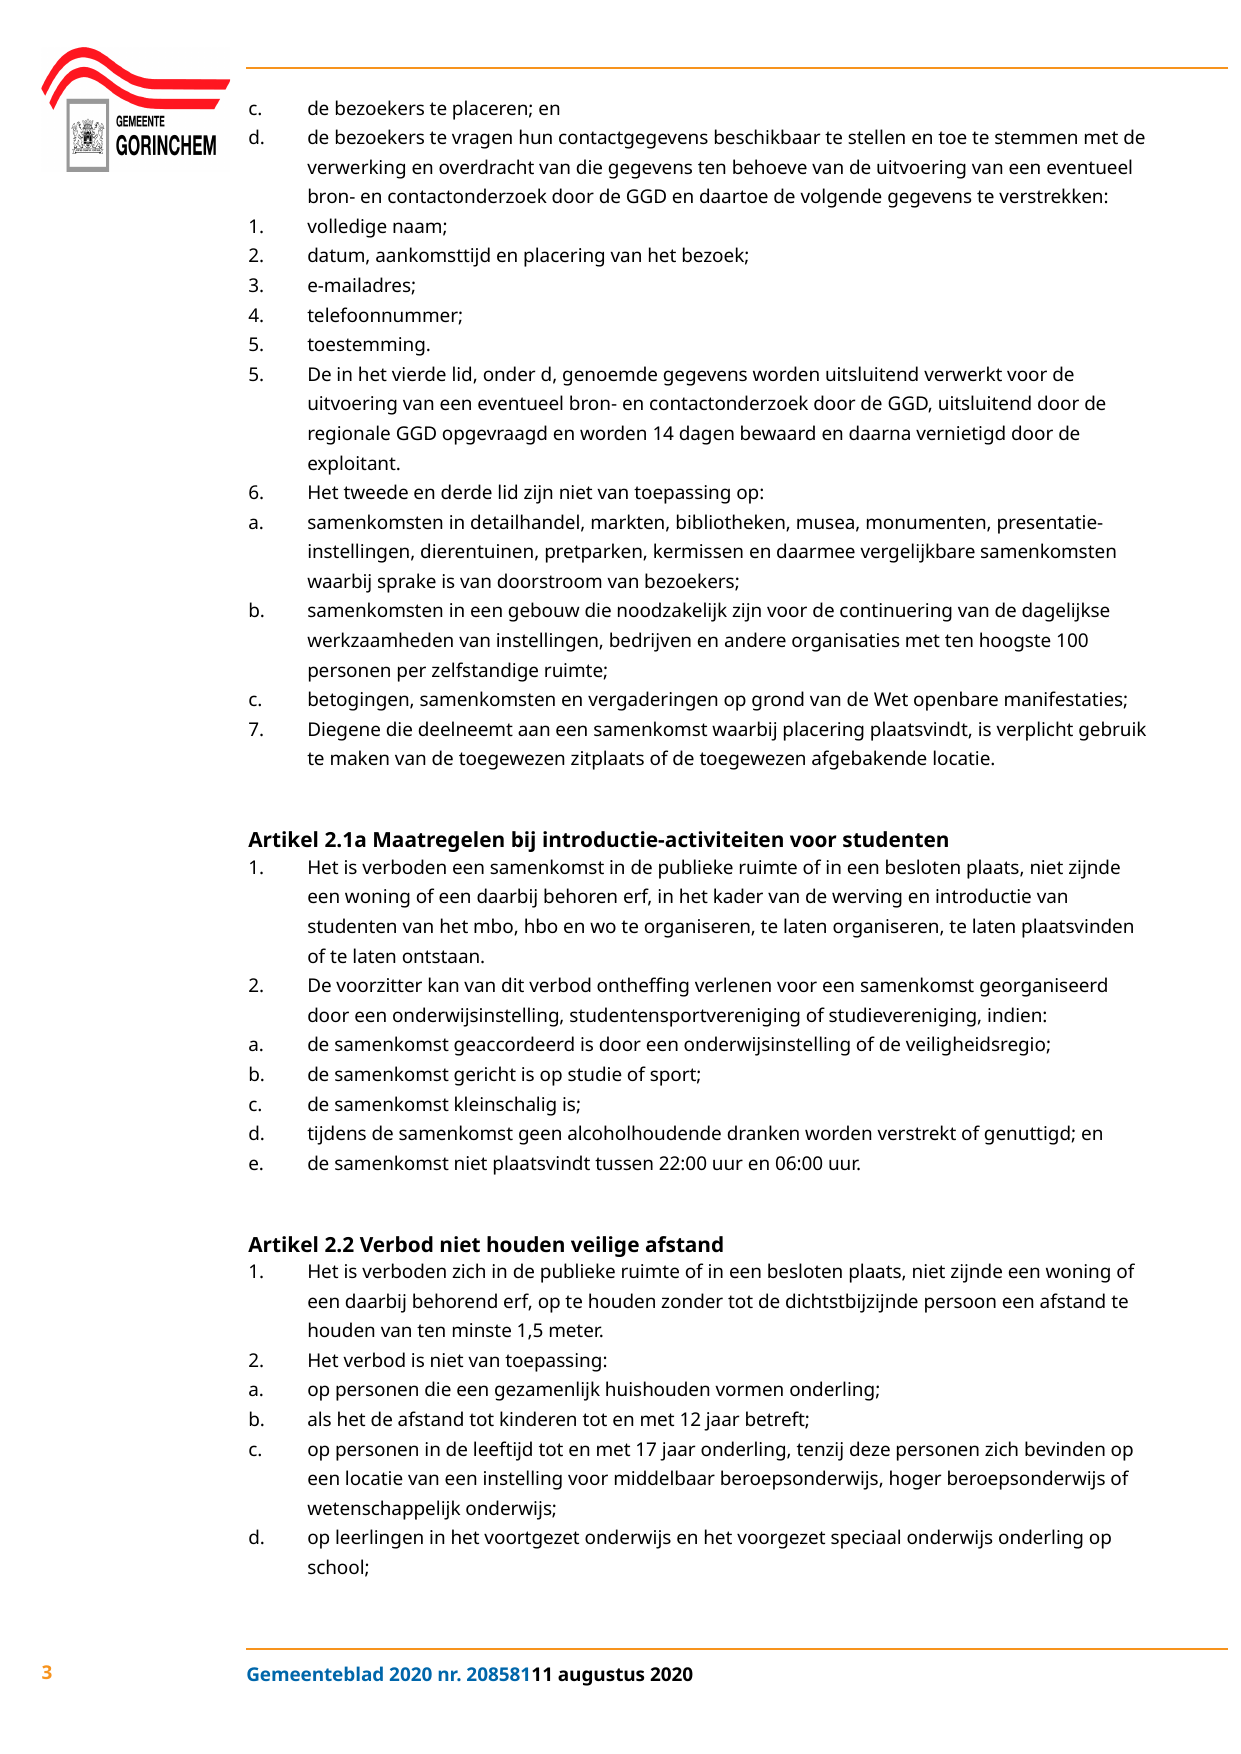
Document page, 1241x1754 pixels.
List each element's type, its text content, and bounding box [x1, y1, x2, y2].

list de samenkomst niet plaatsvindt tussen 22:00 uur en 06:00 uur. [248, 1150, 1152, 1176]
list e-mailadres; [248, 272, 1152, 298]
list Diegene die deelneemt aan een samenkomst waarbij placering plaatsvindt, is verplicht gebruik te maken van de toegewezen zitplaats of de toegewezen afgebakende locatie. [248, 716, 1152, 771]
list op leerlingen in het voortgezet onderwijs en het voorgezet speciaal onderwijs onderling op school; [248, 1524, 1152, 1580]
list De voorzitter kan van dit verbod ontheffing verlenen voor een samenkomst georganiseerd door een onderwijsinstelling, studentensportvereniging of studievereniging, indien: [248, 972, 1152, 1028]
list Het tweede en derde lid zijn niet van toepassing op: [248, 479, 1152, 505]
list Het verbod is niet van toepassing: [248, 1347, 1152, 1373]
list op personen in de leeftijd tot en met 17 jaar onderling, tenzij deze personen zich bevinden op een locatie van een instelling voor middelbaar beroepsonderwijs, hoger beroepsonderwijs of wetenschappelijk onderwijs; [248, 1436, 1152, 1521]
text Artikel 2.1a Maatregelen bij introductie-activiteiten voor studenten [248, 826, 1152, 854]
list samenkomsten in detailhandel, markten, bibliotheken, musea, monumenten, presentatie-instellingen, dierentuinen, pretparken, kermissen en daarmee vergelijkbare samenkomsten waarbij sprake is van doorstroom van bezoekers; [248, 509, 1152, 594]
list volledige naam; [248, 213, 1152, 239]
list Het is verboden een samenkomst in de publieke ruimte of in een besloten plaats, niet zijnde een woning of een daarbij behoren erf, in het kader van de werving en introductie van studenten van het mbo, hbo en wo te organiseren, te laten organiseren, te laten plaatsvinden of te laten ontstaan. [248, 854, 1152, 968]
list toestemming. [248, 331, 1152, 357]
picture [41, 47, 231, 172]
list de bezoekers te vragen hun contactgegevens beschikbaar te stellen en toe te stemmen met de verwerking en overdracht van die gegevens ten behoeve van de uitvoering van een eventueel bron- en contactonderzoek door de GGD en daartoe de volgende gegevens te verstrekken: [248, 124, 1152, 209]
list betogingen, samenkomsten en vergaderingen op grond van de Wet openbare manifestaties; [248, 686, 1152, 712]
list de bezoekers te placeren; en [248, 95, 1152, 121]
text Artikel 2.2 Verbod niet houden veilige afstand [248, 1230, 1152, 1258]
list op personen die een gezamenlijk huishouden vormen onderling; [248, 1377, 1152, 1402]
list Het is verboden zich in de publieke ruimte of in een besloten plaats, niet zijnde een woning of een daarbij behorend erf, op te houden zonder tot de dichtstbijzijnde persoon een afstand te houden van ten minste 1,5 meter. [248, 1258, 1152, 1343]
list samenkomsten in een gebouw die noodzakelijk zijn voor de continuering van de dagelijkse werkzaamheden van instellingen, bedrijven en andere organisaties met ten hoogste 100 personen per zelfstandige ruimte; [248, 598, 1152, 683]
list tijdens de samenkomst geen alcoholhoudende dranken worden verstrekt of genuttigd; en [248, 1120, 1152, 1146]
list als het de afstand tot kinderen tot en met 12 jaar betreft; [248, 1406, 1152, 1432]
list telefoonnummer; [248, 302, 1152, 328]
list de samenkomst gericht is op studie of sport; [248, 1061, 1152, 1087]
list De in het vierde lid, onder d, genoemde gegevens worden uitsluitend verwerkt voor de uitvoering van een eventueel bron- en contactonderzoek door de GGD, uitsluitend door de regionale GGD opgevraagd en worden 14 dagen bewaard en daarna vernietigd door de exploitant. [248, 361, 1152, 476]
list de samenkomst kleinschalig is; [248, 1091, 1152, 1116]
list de samenkomst geaccordeerd is door een onderwijsinstelling of de veiligheidsregio; [248, 1032, 1152, 1057]
list datum, aankomsttijd en placering van het bezoek; [248, 243, 1152, 268]
